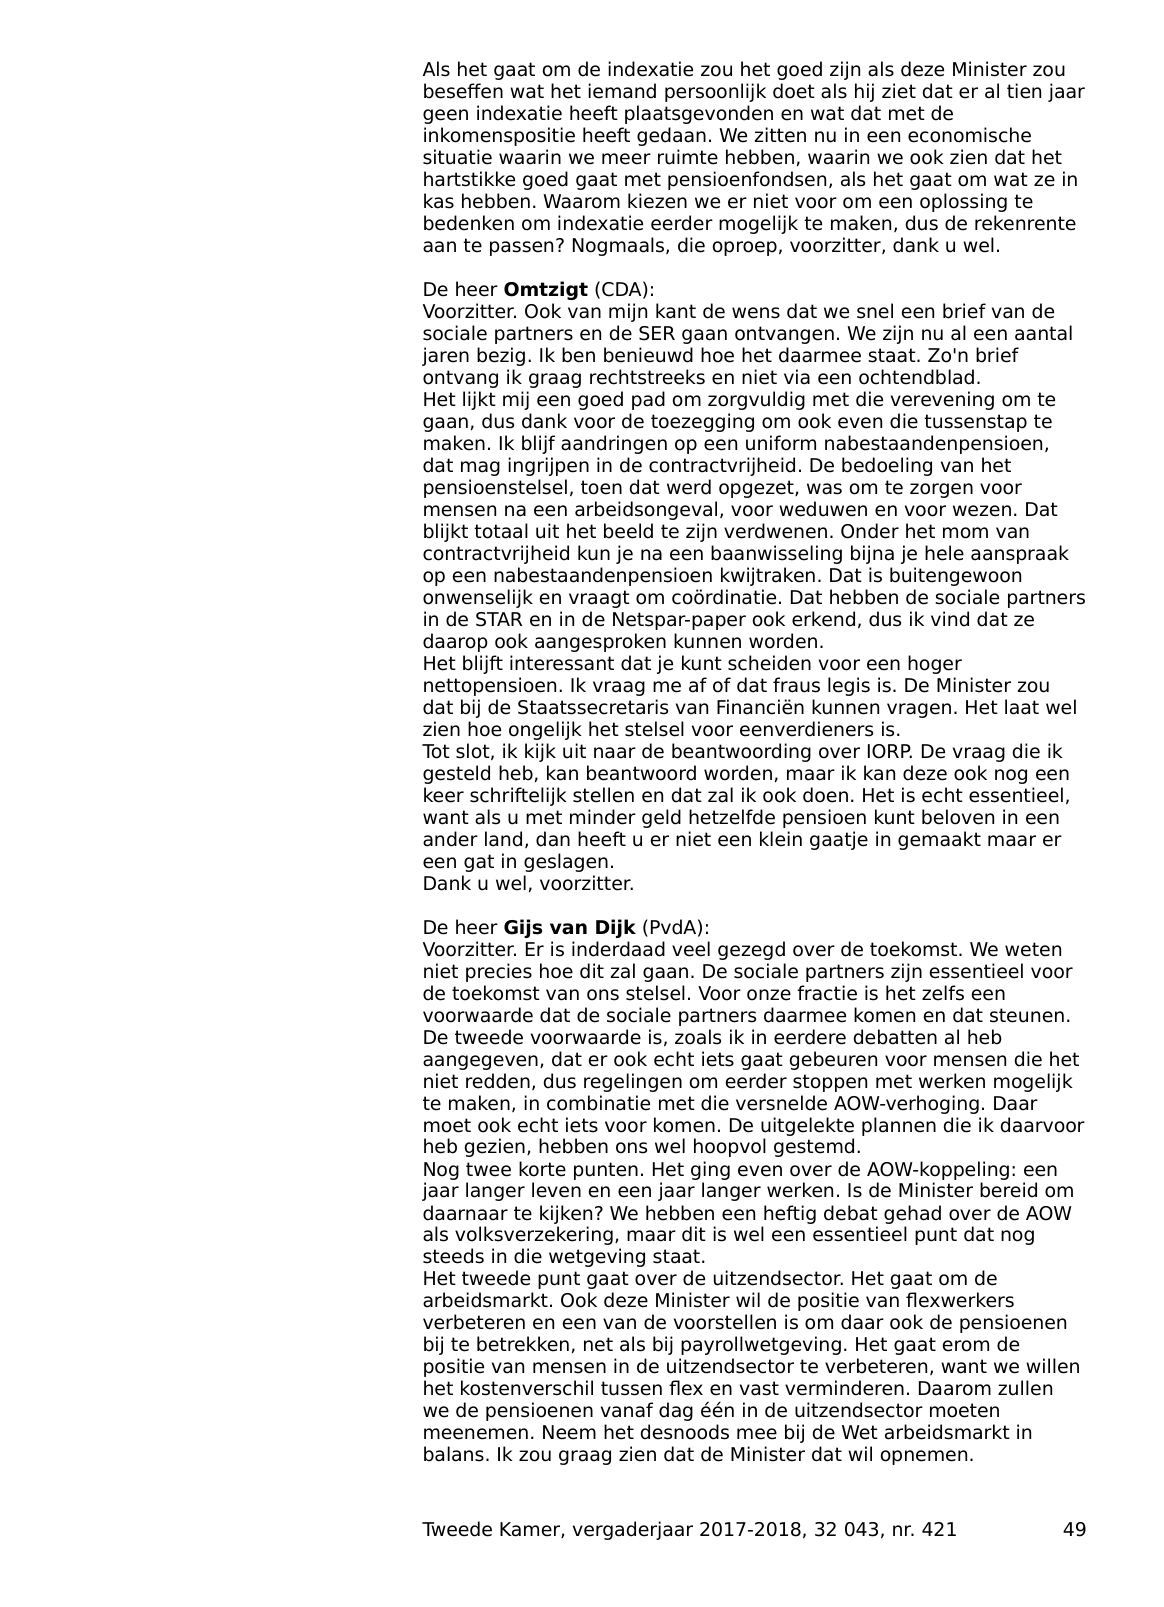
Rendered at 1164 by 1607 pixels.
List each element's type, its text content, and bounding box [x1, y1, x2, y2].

text Dank u wel, voorzitter. [422, 872, 1087, 894]
text Het blijft interessant dat je kunt scheiden voor een hoger nettopensioen. Ik vraag me af of dat fraus legis is. De Minister zou dat bij de Staatssecretaris van Financiën kunnen vragen. Het laat wel zien hoe ongelijk het stelsel voor eenverdieners is. [422, 653, 1087, 741]
text De heer Omtzigt (CDA): [422, 279, 1087, 301]
text Tot slot, ik kijk uit naar de beantwoording over IORP. De vraag die ik gesteld heb, kan beantwoord worden, maar ik kan deze ook nog een keer schriftelijk stellen en dat zal ik ook doen. Het is echt essentieel, want als u met minder geld hetzelfde pensioen kunt beloven in een ander land, dan heeft u er niet een klein gaatje in gemaakt maar er een gat in geslagen. [422, 741, 1087, 872]
text De heer Gijs van Dijk (PvdA): [422, 917, 1087, 939]
text Het tweede punt gaat over de uitzendsector. Het gaat om de arbeidsmarkt. Ook deze Minister wil de positie van flexwerkers verbeteren en een van de voorstellen is om daar ook de pensioenen bij te betrekken, net als bij payrollwetgeving. Het gaat erom de positie van mensen in de uitzendsector te verbeteren, want we willen het kostenverschil tussen flex en vast verminderen. Daarom zullen we de pensioenen vanaf dag één in de uitzendsector moeten meenemen. Neem het desnoods mee bij de Wet arbeidsmarkt in balans. Ik zou graag zien dat de Minister dat wil opnemen. [422, 1268, 1087, 1466]
text Voorzitter. Ook van mijn kant de wens dat we snel een brief van de sociale partners en de SER gaan ontvangen. We zijn nu al een aantal jaren bezig. Ik ben benieuwd hoe het daarmee staat. Zo'n brief ontvang ik graag rechtstreeks en niet via een ochtendblad. [422, 301, 1087, 389]
text Het lijkt mij een goed pad om zorgvuldig met die verevening om te gaan, dus dank voor de toezegging om ook even die tussenstap te maken. Ik blijf aandringen op een uniform nabestaandenpensioen, dat mag ingrijpen in de contractvrijheid. De bedoeling van het pensioenstelsel, toen dat werd opgezet, was om te zorgen voor mensen na een arbeidsongeval, voor weduwen en voor wezen. Dat blijkt totaal uit het beeld te zijn verdwenen. Onder het mom van contractvrijheid kun je na een baanwisseling bijna je hele aanspraak op een nabestaandenpensioen kwijtraken. Dat is buitengewoon onwenselijk en vraagt om coördinatie. Dat hebben de sociale partners in de STAR en in de Netspar-paper ook erkend, dus ik vind dat ze daarop ook aangesproken kunnen worden. [422, 389, 1087, 653]
text Voorzitter. Er is inderdaad veel gezegd over de toekomst. We weten niet precies hoe dit zal gaan. De sociale partners zijn essentieel voor de toekomst van ons stelsel. Voor onze fractie is het zelfs een voorwaarde dat de sociale partners daarmee komen en dat steunen. De tweede voorwaarde is, zoals ik in eerdere debatten al heb aangegeven, dat er ook echt iets gaat gebeuren voor mensen die het niet redden, dus regelingen om eerder stoppen met werken mogelijk te maken, in combinatie met die versnelde AOW-verhoging. Daar moet ook echt iets voor komen. De uitgelekte plannen die ik daarvoor heb gezien, hebben ons wel hoopvol gestemd. [422, 939, 1087, 1158]
text Nog twee korte punten. Het ging even over de AOW-koppeling: een jaar langer leven en een jaar langer werken. Is de Minister bereid om daarnaar te kijken? We hebben een heftig debat gehad over de AOW als volksverzekering, maar dit is wel een essentieel punt dat nog steeds in die wetgeving staat. [422, 1158, 1087, 1268]
text Als het gaat om de indexatie zou het goed zijn als deze Minister zou beseffen wat het iemand persoonlijk doet als hij ziet dat er al tien jaar geen indexatie heeft plaatsgevonden en wat dat met de inkomenspositie heeft gedaan. We zitten nu in een economische situatie waarin we meer ruimte hebben, waarin we ook zien dat het hartstikke goed gaat met pensioenfondsen, als het gaat om wat ze in kas hebben. Waarom kiezen we er niet voor om een oplossing te bedenken om indexatie eerder mogelijk te maken, dus de rekenrente aan te passen? Nogmaals, die oproep, voorzitter, dank u wel. [422, 59, 1087, 257]
